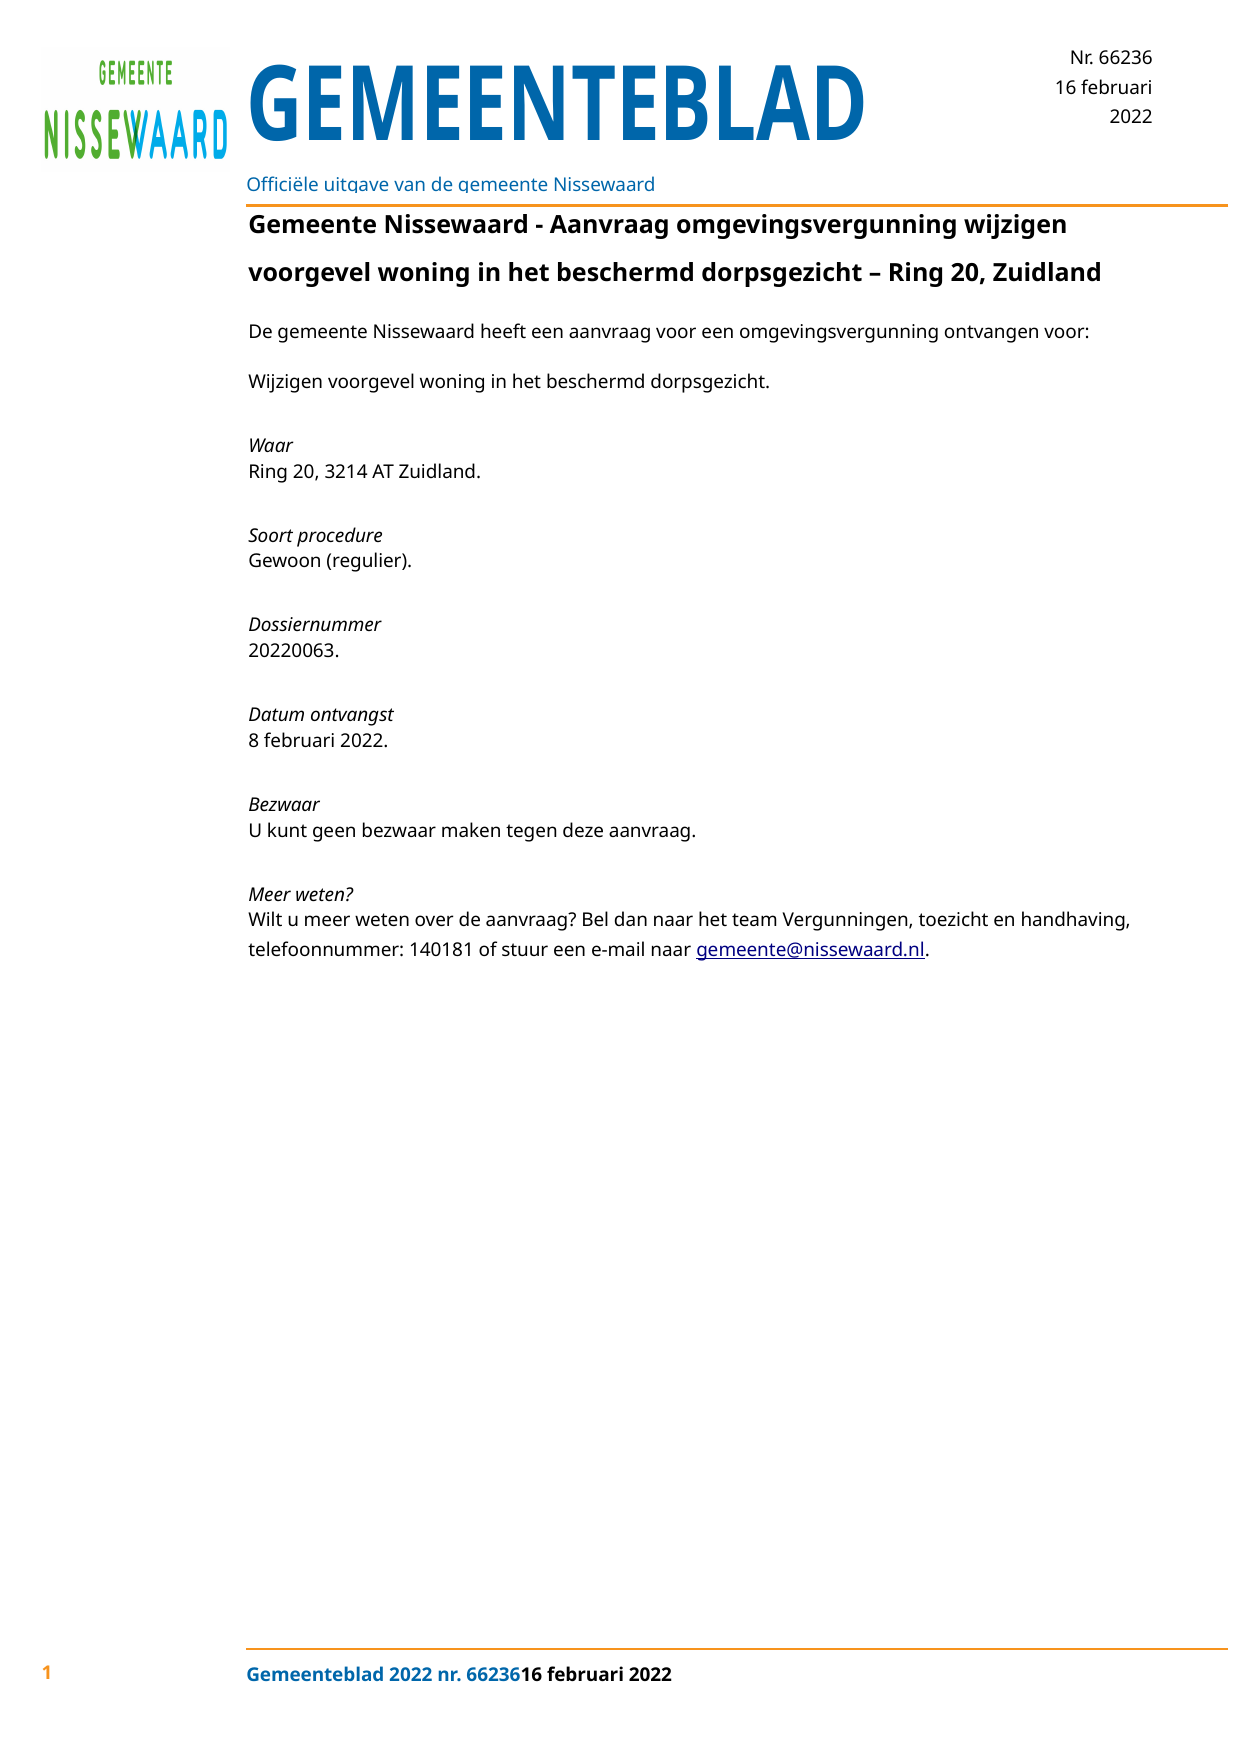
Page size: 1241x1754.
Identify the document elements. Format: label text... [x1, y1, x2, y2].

text Meer weten? [248, 881, 1152, 906]
text Datum ontvangst [248, 701, 1152, 727]
text Ring 20, 3214 AT Zuidland. [248, 458, 1152, 484]
text Wijzigen voorgevel woning in het beschermd dorpsgezicht. [248, 368, 1152, 394]
text Gewoon (regulier). [248, 548, 1152, 573]
text Wilt u meer weten over de aanvraag? Bel dan naar het team Vergunningen, toezicht en handhaving, telefoonnummer: 140181 of stuur een e-mail naar gemeente@nissewaard.nl. [248, 906, 1152, 962]
text Gemeente Nissewaard - Aanvraag omgevingsvergunning wijzigen voorgevel woning in het beschermd dorpsgezicht – Ring 20, Zuidland [248, 207, 1152, 288]
text De gemeente Nissewaard heeft een aanvraag voor een omgevingsvergunning ontvangen voor: [248, 318, 1152, 344]
text 20220063. [248, 637, 1152, 663]
text Bezwaar [248, 791, 1152, 817]
text Waar [248, 432, 1152, 458]
text Soort procedure [248, 522, 1152, 548]
text U kunt geen bezwaar maken tegen deze aanvraag. [248, 817, 1152, 842]
text Dossiernummer [248, 612, 1152, 637]
picture [41, 47, 231, 172]
text 8 februari 2022. [248, 727, 1152, 753]
